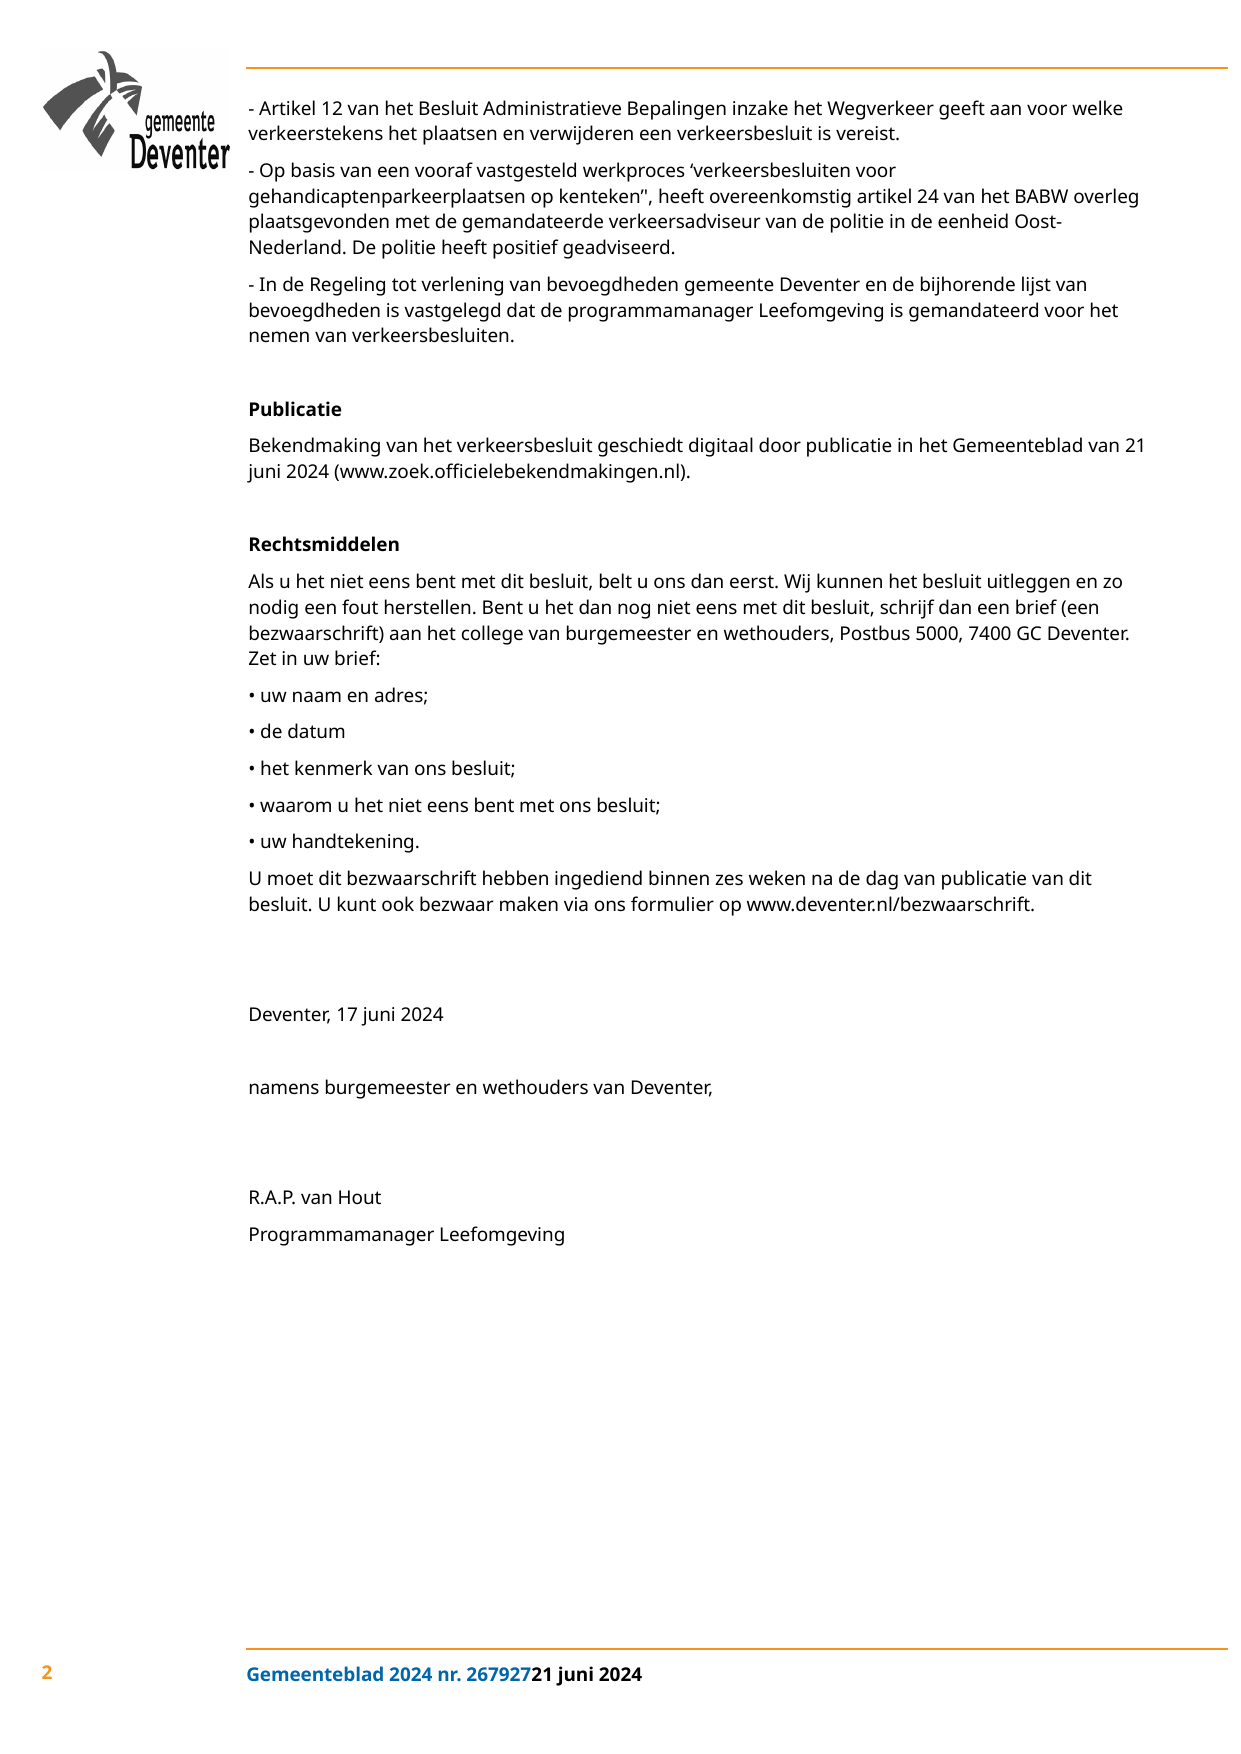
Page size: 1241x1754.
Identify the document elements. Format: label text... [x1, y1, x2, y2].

text Rechtsmiddelen [248, 532, 1152, 557]
text U moet dit bezwaarschrift hebben ingediend binnen zes weken na de dag van publicatie van dit besluit. U kunt ook bezwaar maken via ons formulier op www.deventer.nl/bezwaarschrift. [248, 865, 1152, 917]
picture [41, 47, 231, 172]
text - In de Regeling tot verlening van bevoegdheden gemeente Deventer en de bijhorende lijst van bevoegdheden is vastgelegd dat de programmamanager Leefomgeving is gemandateerd voor het nemen van verkeersbesluiten. [248, 271, 1152, 348]
text Bekendmaking van het verkeersbesluit geschiedt digitaal door publicatie in het Gemeenteblad van 21 juni 2024 (www.zoek.officielebekendmakingen.nl). [248, 432, 1152, 484]
text • het kenmerk van ons besluit; [248, 755, 1152, 781]
text Publicatie [248, 396, 1152, 422]
text Programmamanager Leefomgeving [248, 1221, 1152, 1247]
text Als u het niet eens bent met dit besluit, belt u ons dan eerst. Wij kunnen het besluit uitleggen en zo nodig een fout herstellen. Bent u het dan nog niet eens met dit besluit, schrijf dan een brief (een bezwaarschrift) aan het college van burgemeester en wethouders, Postbus 5000, 7400 GC Deventer. Zet in uw brief: [248, 568, 1152, 671]
text Deventer, 17 juni 2024 [248, 1001, 1152, 1027]
text - Artikel 12 van het Besluit Administratieve Bepalingen inzake het Wegverkeer geeft aan voor welke verkeerstekens het plaatsen en verwijderen een verkeersbesluit is vereist. [248, 95, 1152, 146]
text R.A.P. van Hout [248, 1184, 1152, 1210]
text • uw handtekening. [248, 829, 1152, 854]
text • uw naam en adres; [248, 682, 1152, 708]
text - Op basis van een vooraf vastgesteld werkproces ‘verkeersbesluiten voor gehandicaptenparkeerplaatsen op kenteken’', heeft overeenkomstig artikel 24 van het BABW overleg plaatsgevonden met de gemandateerde verkeersadviseur van de politie in de eenheid Oost-Nederland. De politie heeft positief geadviseerd. [248, 157, 1152, 260]
text • de datum [248, 719, 1152, 744]
text namens burgemeester en wethouders van Deventer, [248, 1074, 1152, 1100]
text • waarom u het niet eens bent met ons besluit; [248, 792, 1152, 818]
